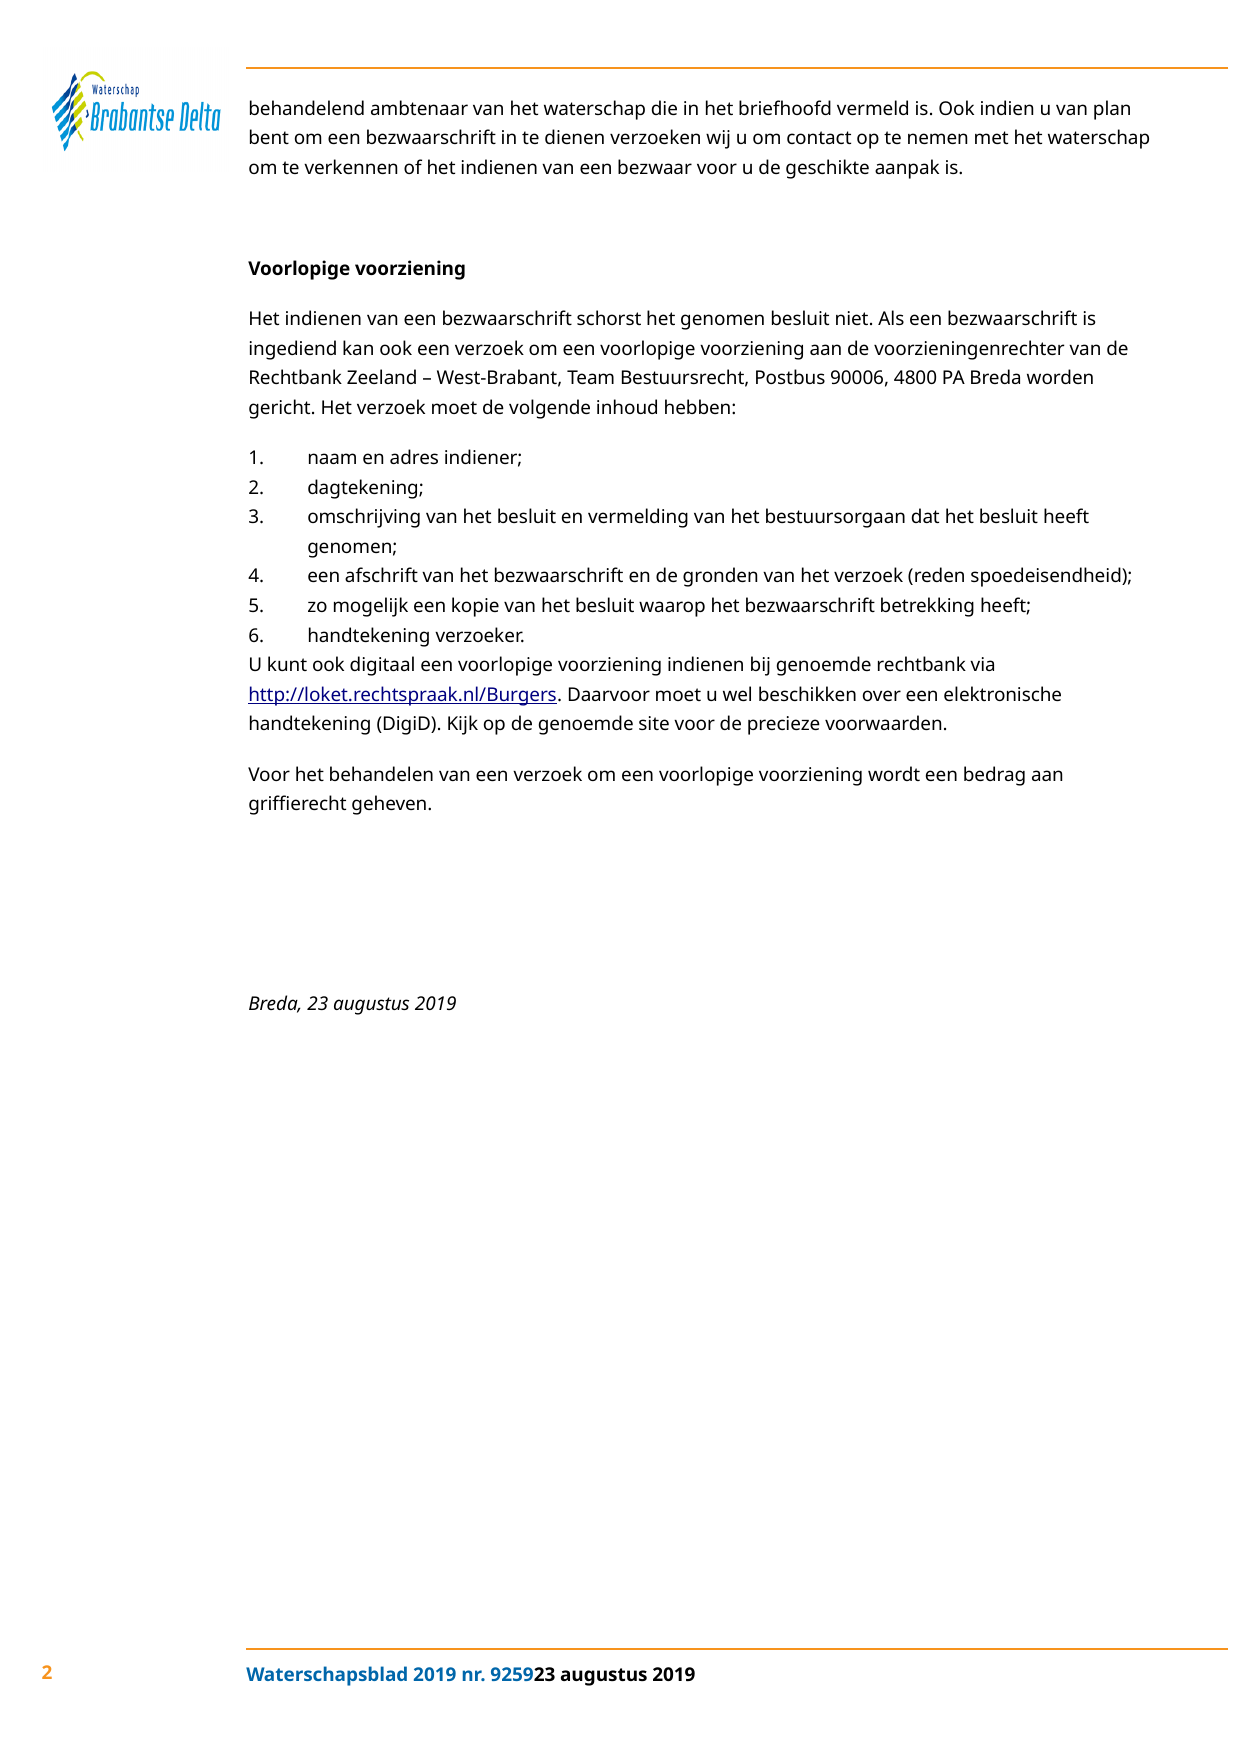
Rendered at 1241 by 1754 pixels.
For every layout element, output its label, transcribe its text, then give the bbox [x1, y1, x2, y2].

picture [41, 47, 231, 172]
list omschrijving van het besluit en vermelding van het bestuursorgaan dat het besluit heeft genomen; [248, 503, 1152, 559]
text behandelend ambtenaar van het waterschap die in het briefhoofd vermeld is. Ook indien u van plan bent om een bezwaarschrift in te dienen verzoeken wij u om contact op te nemen met het waterschap om te verkennen of het indienen van een bezwaar voor u de geschikte aanpak is. [248, 95, 1152, 180]
text Breda, 23 augustus 2019 [248, 990, 1152, 1015]
list handtekening verzoeker. [248, 622, 1152, 648]
text Voorlopige voorziening [248, 255, 1152, 281]
list dagtekening; [248, 474, 1152, 500]
text U kunt ook digitaal een voorlopige voorziening indienen bij genoemde rechtbank via http://loket.rechtspraak.nl/Burgers. Daarvoor moet u wel beschikken over een elektronische handtekening (DigiD). Kijk op de genoemde site voor de precieze voorwaarden. [248, 651, 1152, 736]
text Het indienen van een bezwaarschrift schorst het genomen besluit niet. Als een bezwaarschrift is ingediend kan ook een verzoek om een voorlopige voorziening aan de voorzieningenrechter van de Rechtbank Zeeland – West-Brabant, Team Bestuursrecht, Postbus 90006, 4800 PA Breda worden gericht. Het verzoek moet de volgende inhoud hebben: [248, 305, 1152, 420]
list zo mogelijk een kopie van het besluit waarop het bezwaarschrift betrekking heeft; [248, 592, 1152, 618]
text Voor het behandelen van een verzoek om een voorlopige voorziening wordt een bedrag aan griffierecht geheven. [248, 761, 1152, 816]
list naam en adres indiener; [248, 444, 1152, 470]
list een afschrift van het bezwaarschrift en de gronden van het verzoek (reden spoedeisendheid); [248, 563, 1152, 588]
